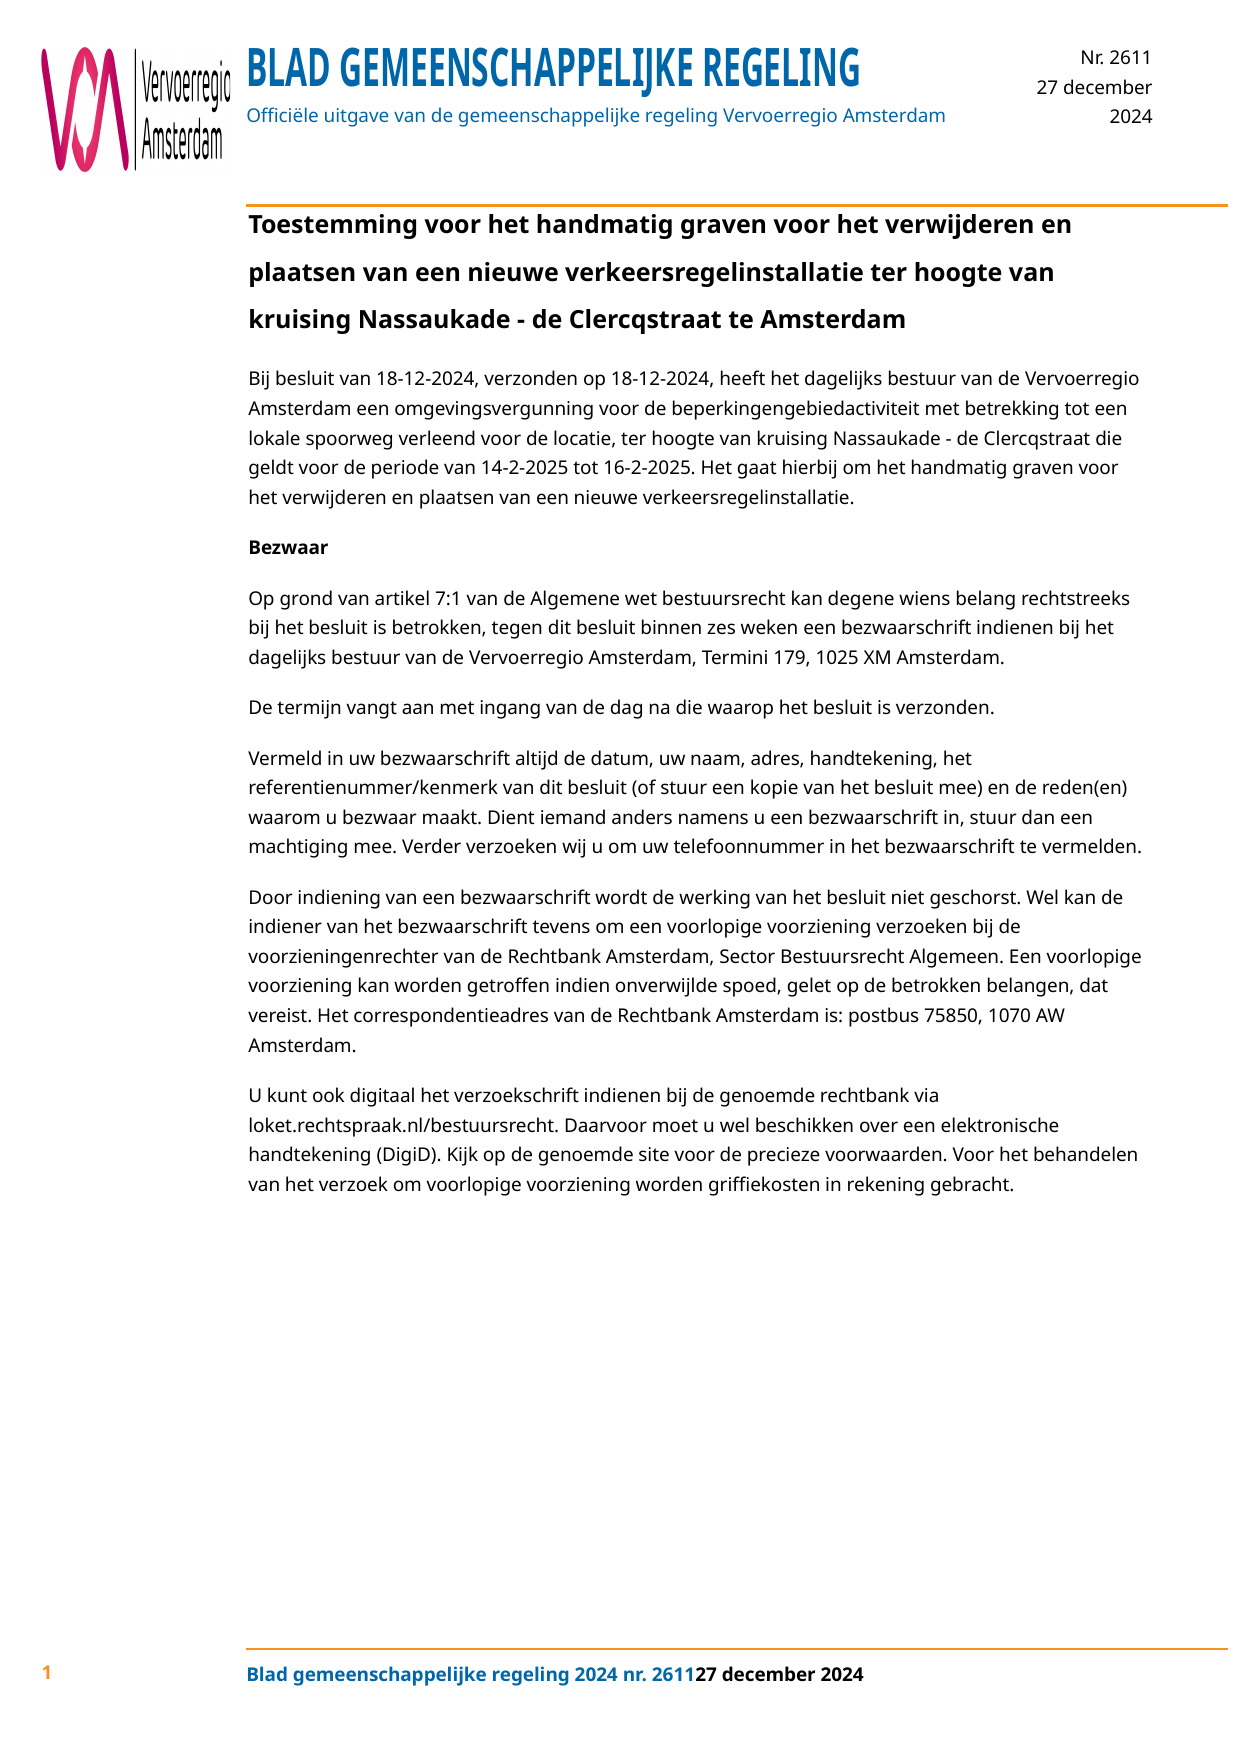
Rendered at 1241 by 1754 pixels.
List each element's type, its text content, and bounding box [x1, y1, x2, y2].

text Toestemming voor het handmatig graven voor het verwijderen en plaatsen van een nieuwe verkeersregelinstallatie ter hoogte van kruising Nassaukade - de Clercqstraat te Amsterdam [248, 207, 1152, 336]
text Op grond van artikel 7:1 van de Algemene wet bestuursrecht kan degene wiens belang rechtstreeks bij het besluit is betrokken, tegen dit besluit binnen zes weken een bezwaarschrift indienen bij het dagelijks bestuur van de Vervoerregio Amsterdam, Termini 179, 1025 XM Amsterdam. [248, 585, 1152, 669]
text Vermeld in uw bezwaarschrift altijd de datum, uw naam, adres, handtekening, het referentienummer/kenmerk van dit besluit (of stuur een kopie van het besluit mee) en de reden(en) waarom u bezwaar maakt. Dient iemand anders namens u een bezwaarschrift in, stuur dan een machtiging mee. Verder verzoeken wij u om uw telefoonnummer in het bezwaarschrift te vermelden. [248, 745, 1152, 859]
text Door indiening van een bezwaarschrift wordt de werking van het besluit niet geschorst. Wel kan de indiener van het bezwaarschrift tevens om een voorlopige voorziening verzoeken bij de voorzieningenrechter van de Rechtbank Amsterdam, Sector Bestuursrecht Algemeen. Een voorlopige voorziening kan worden getroffen indien onverwijlde spoed, gelet op de betrokken belangen, dat vereist. Het correspondentieadres van de Rechtbank Amsterdam is: postbus 75850, 1070 AW Amsterdam. [248, 884, 1152, 1057]
text U kunt ook digitaal het verzoekschrift indienen bij de genoemde rechtbank via loket.rechtspraak.nl/bestuursrecht. Daarvoor moet u wel beschikken over een elektronische handtekening (DigiD). Kijk op de genoemde site voor de precieze voorwaarden. Voor het behandelen van het verzoek om voorlopige voorziening worden griffiekosten in rekening gebracht. [248, 1082, 1152, 1197]
text De termijn vangt aan met ingang van de dag na die waarop het besluit is verzonden. [248, 694, 1152, 720]
text Bezwaar [248, 534, 1152, 560]
text Bij besluit van 18-12-2024, verzonden op 18-12-2024, heeft het dagelijks bestuur van de Vervoerregio Amsterdam een omgevingsvergunning voor de beperkingengebiedactiviteit met betrekking tot een lokale spoorweg verleend voor de locatie, ter hoogte van kruising Nassaukade - de Clercqstraat die geldt voor de periode van 14-2-2025 tot 16-2-2025. Het gaat hierbij om het handmatig graven voor het verwijderen en plaatsen van een nieuwe verkeersregelinstallatie. [248, 366, 1152, 509]
picture [41, 47, 231, 172]
